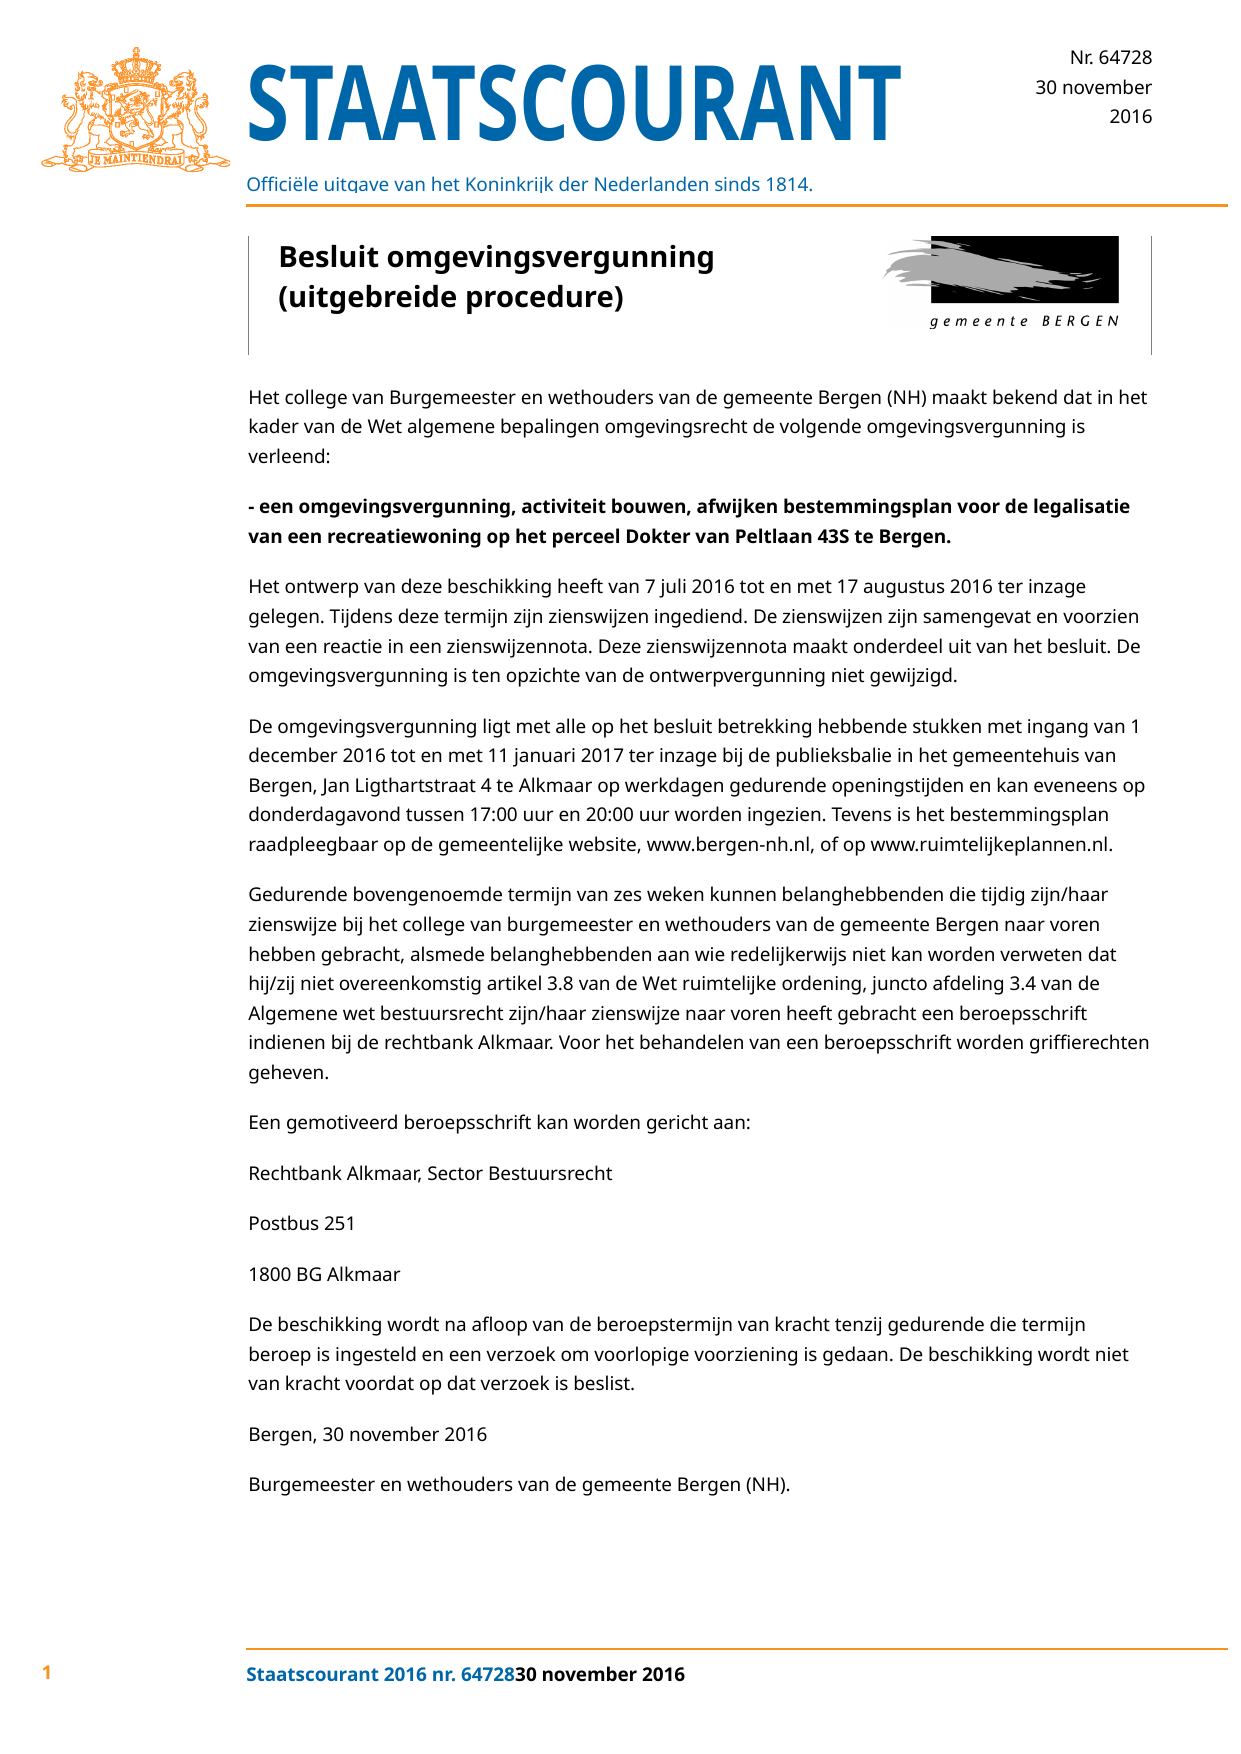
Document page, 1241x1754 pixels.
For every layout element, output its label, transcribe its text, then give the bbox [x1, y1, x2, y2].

text - een omgevingsvergunning, activiteit bouwen, afwijken bestemmingsplan voor de legalisatie van een recreatiewoning op het perceel Dokter van Peltlaan 43S te Bergen. [248, 494, 1152, 549]
text Bergen, 30 november 2016 [248, 1421, 1152, 1447]
text Postbus 251 [248, 1210, 1152, 1236]
text 1800 BG Alkmaar [248, 1261, 1152, 1287]
table_header Besluit omgevingsvergunning (uitgebreide procedure) [249, 236, 850, 355]
text Een gemotiveerd beroepsschrift kan worden gericht aan: [248, 1109, 1152, 1135]
text Het college van Burgemeester en wethouders van de gemeente Bergen (NH) maakt bekend dat in het kader van de Wet algemene bepalingen omgevingsrecht de volgende omgevingsvergunning is verleend: [248, 384, 1152, 469]
text Het ontwerp van deze beschikking heeft van 7 juli 2016 tot en met 17 augustus 2016 ter inzage gelegen. Tijdens deze termijn zijn zienswijzen ingediend. De zienswijzen zijn samengevat en voorzien van een reactie in een zienswijzennota. Deze zienswijzennota maakt onderdeel uit van het besluit. De omgevingsvergunning is ten opzichte van de ontwerpvergunning niet gewijzigd. [248, 574, 1152, 688]
picture [41, 47, 231, 172]
text De omgevingsvergunning ligt met alle op het besluit betrekking hebbende stukken met ingang van 1 december 2016 tot en met 11 januari 2017 ter inzage bij de publieksbalie in het gemeentehuis van Bergen, Jan Ligthartstraat 4 te Alkmaar op werkdagen gedurende openingstijden en kan eveneens op donderdagavond tussen 17:00 uur en 20:00 uur worden ingezien. Tevens is het bestemmingsplan raadpleegbaar op de gemeentelijke website, www.bergen-nh.nl, of op www.ruimtelijkeplannen.nl. [248, 713, 1152, 857]
picture [882, 236, 1119, 329]
text De beschikking wordt na afloop van de beroepstermijn van kracht tenzij gedurende die termijn beroep is ingesteld en een verzoek om voorlopige voorziening is gedaan. De beschikking wordt niet van kracht voordat op dat verzoek is beslist. [248, 1311, 1152, 1396]
table_header [850, 236, 1151, 355]
text Gedurende bovengenoemde termijn van zes weken kunnen belanghebbenden die tijdig zijn/haar zienswijze bij het college van burgemeester en wethouders van de gemeente Bergen naar voren hebben gebracht, alsmede belanghebbenden aan wie redelijkerwijs niet kan worden verweten dat hij/zij niet overeenkomstig artikel 3.8 van de Wet ruimtelijke ordening, juncto afdeling 3.4 van de Algemene wet bestuursrecht zijn/haar zienswijze naar voren heeft gebracht een beroepsschrift indienen bij de rechtbank Alkmaar. Voor het behandelen van een beroepsschrift worden griffierechten geheven. [248, 882, 1152, 1085]
text Burgemeester en wethouders van de gemeente Bergen (NH). [248, 1471, 1152, 1497]
text Rechtbank Alkmaar, Sector Bestuursrecht [248, 1160, 1152, 1186]
